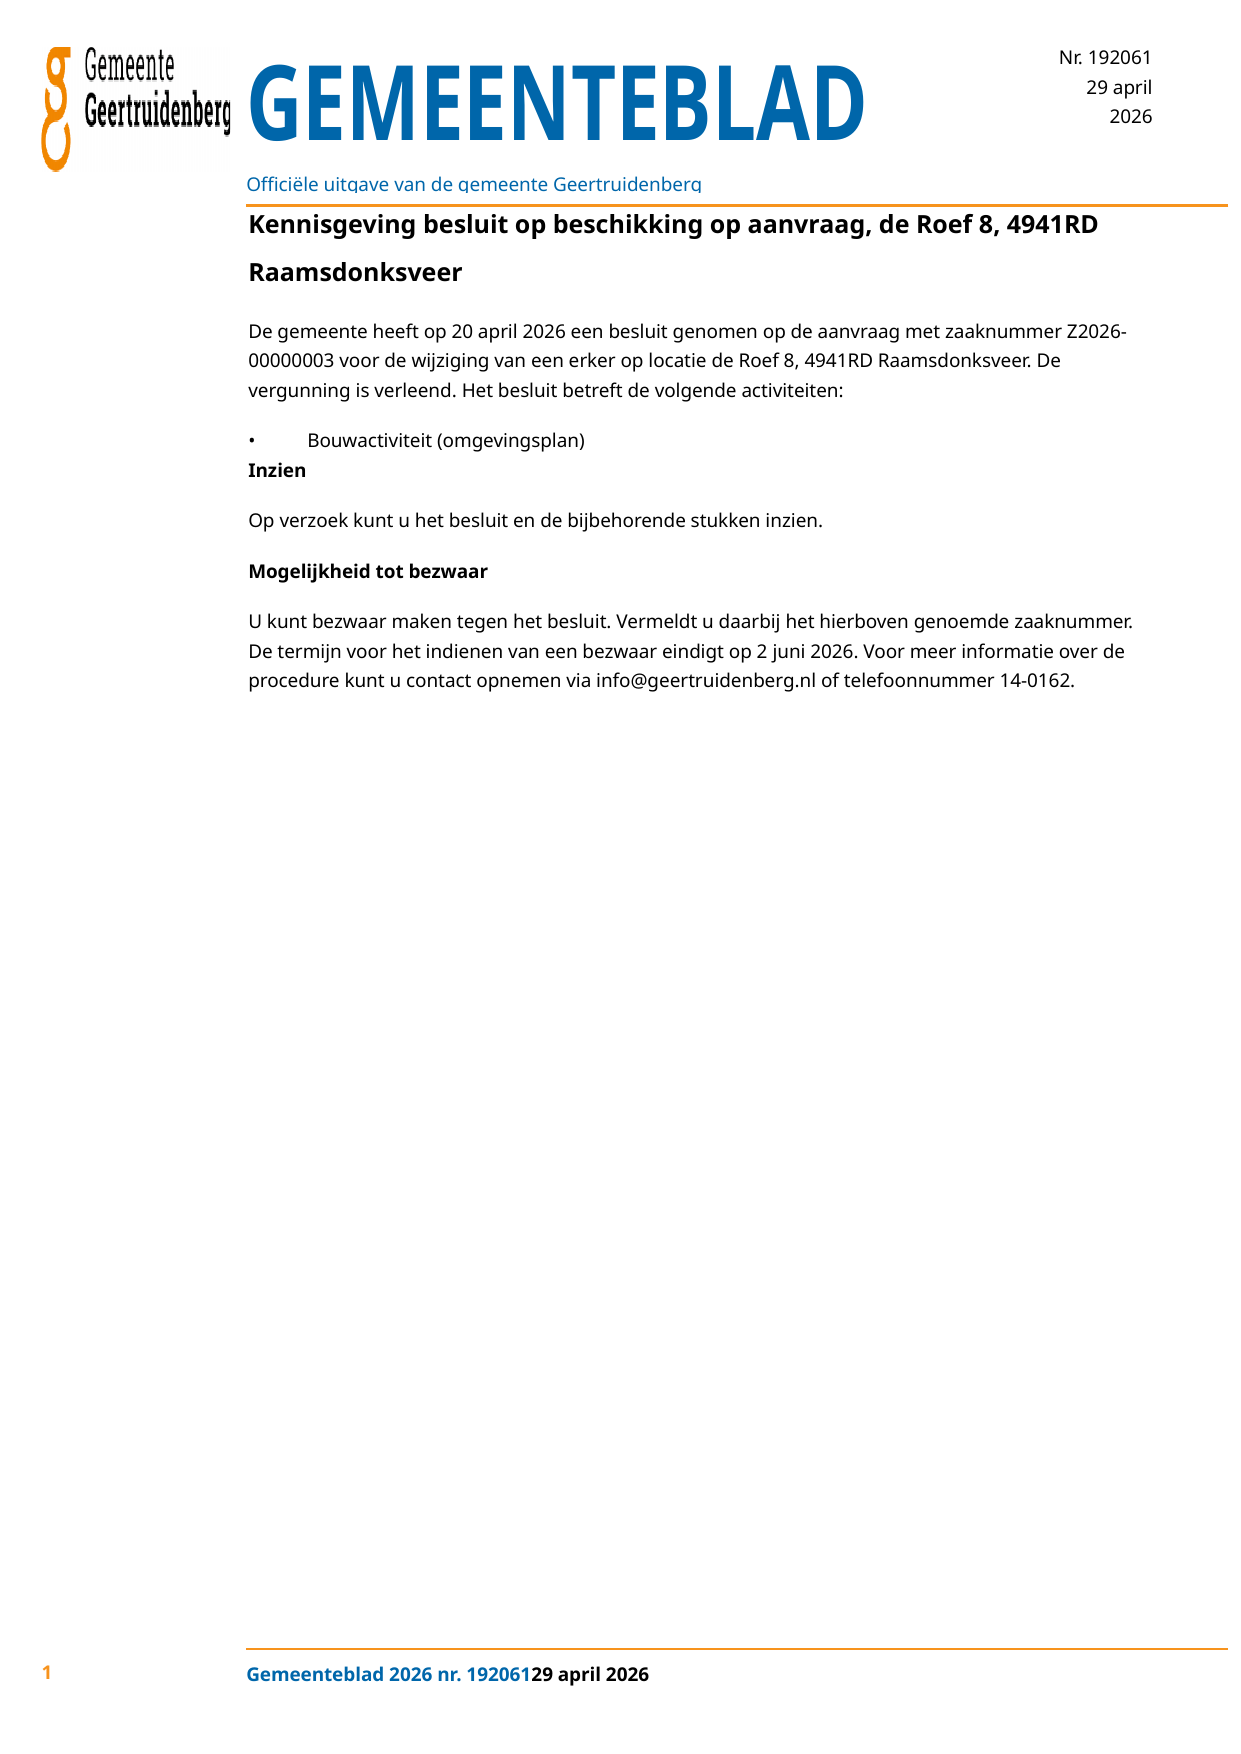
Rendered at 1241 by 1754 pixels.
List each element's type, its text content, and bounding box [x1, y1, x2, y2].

text U kunt bezwaar maken tegen het besluit. Vermeldt u daarbij het hierboven genoemde zaaknummer. De termijn voor het indienen van een bezwaar eindigt op 2 juni 2026. Voor meer informatie over de procedure kunt u contact opnemen via info@geertruidenberg.nl of telefoonnummer 14-0162. [248, 608, 1152, 693]
text Mogelijkheid tot bezwaar [248, 558, 1152, 584]
text Inzien [248, 457, 1152, 483]
text Kennisgeving besluit op beschikking op aanvraag, de Roef 8, 4941RD Raamsdonksveer [248, 207, 1152, 288]
picture [41, 47, 231, 172]
list Bouwactiviteit (omgevingsplan) [248, 427, 1152, 453]
text De gemeente heeft op 20 april 2026 een besluit genomen op de aanvraag met zaaknummer Z2026-00000003 voor de wijziging van een erker op locatie de Roef 8, 4941RD Raamsdonksveer. De vergunning is verleend. Het besluit betreft de volgende activiteiten: [248, 318, 1152, 403]
text Op verzoek kunt u het besluit en de bijbehorende stukken inzien. [248, 507, 1152, 533]
